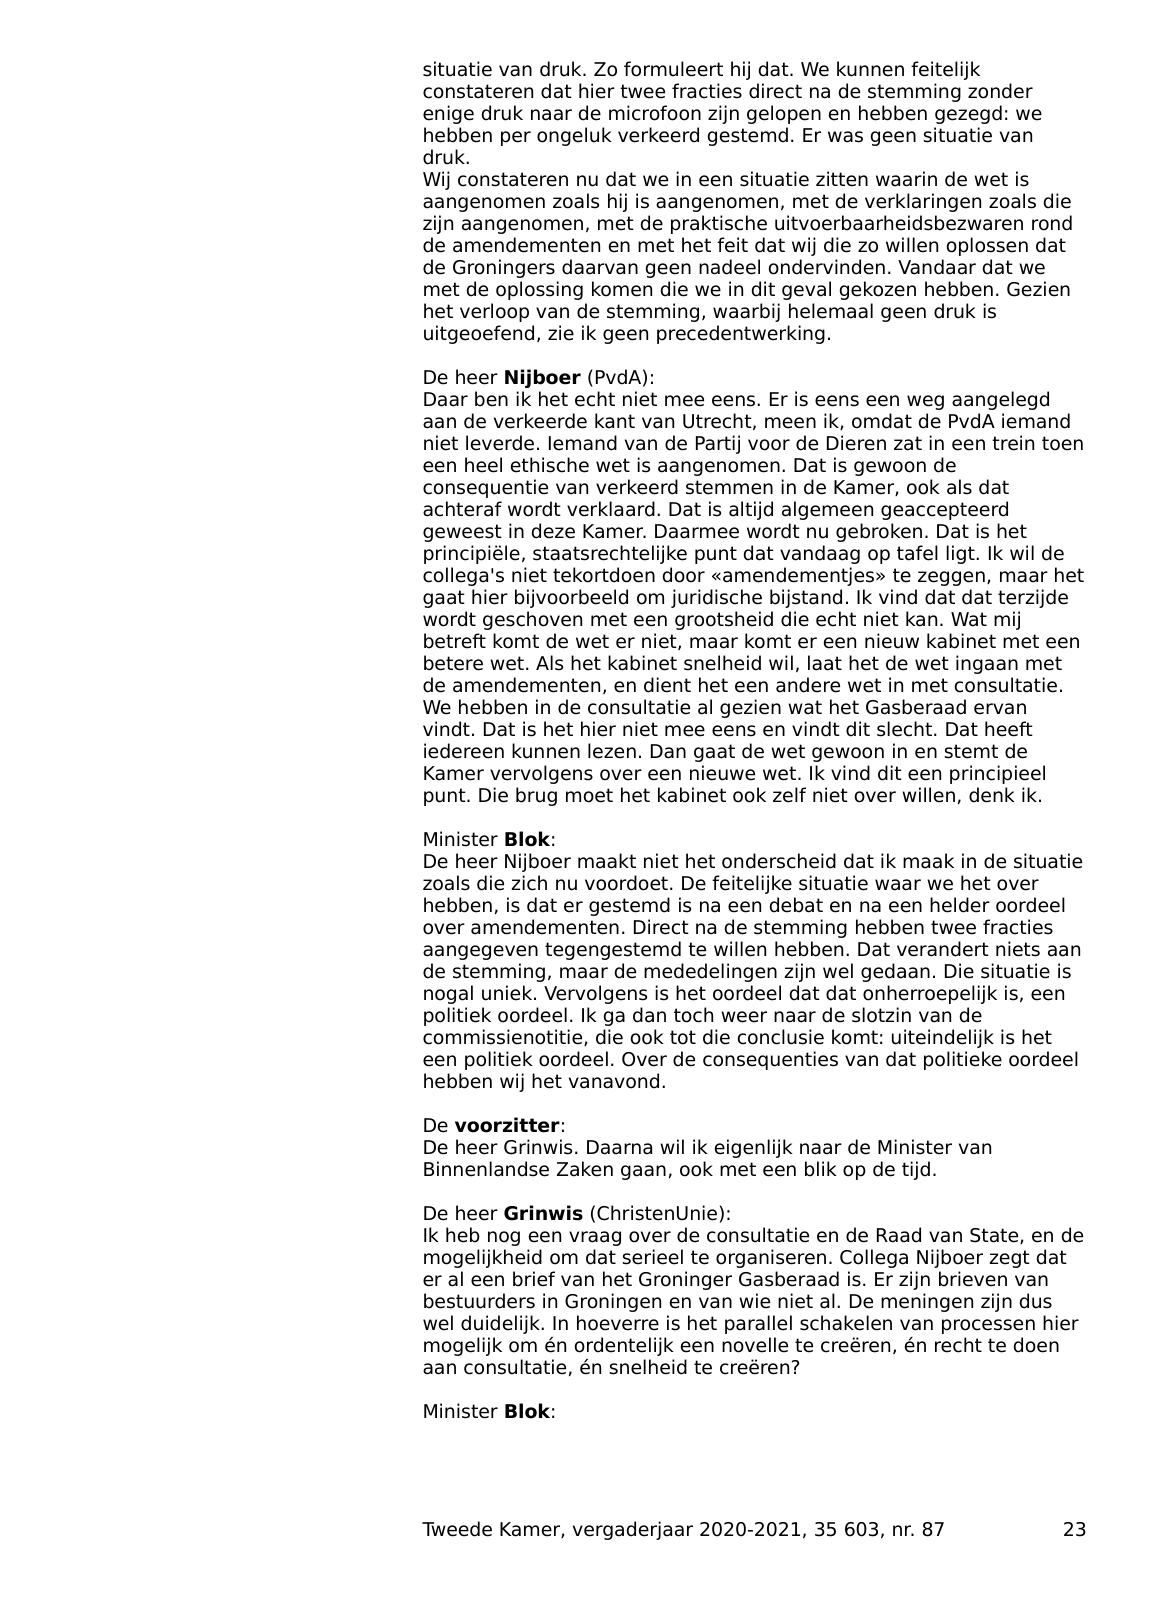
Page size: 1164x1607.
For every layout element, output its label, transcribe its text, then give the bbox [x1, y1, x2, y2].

text De heer Nijboer maakt niet het onderscheid dat ik maak in de situatie zoals die zich nu voordoet. De feitelijke situatie waar we het over hebben, is dat er gestemd is na een debat en na een helder oordeel over amendementen. Direct na de stemming hebben twee fracties aangegeven tegengestemd te willen hebben. Dat verandert niets aan de stemming, maar de mededelingen zijn wel gedaan. Die situatie is nogal uniek. Vervolgens is het oordeel dat dat onherroepelijk is, een politiek oordeel. Ik ga dan toch weer naar de slotzin van de commissienotitie, die ook tot die conclusie komt: uiteindelijk is het een politiek oordeel. Over de consequenties van dat politieke oordeel hebben wij het vanavond. [422, 851, 1087, 1092]
text situatie van druk. Zo formuleert hij dat. We kunnen feitelijk constateren dat hier twee fracties direct na de stemming zonder enige druk naar de microfoon zijn gelopen en hebben gezegd: we hebben per ongeluk verkeerd gestemd. Er was geen situatie van druk. [422, 59, 1087, 169]
text Wij constateren nu dat we in een situatie zitten waarin de wet is aangenomen zoals hij is aangenomen, met de verklaringen zoals die zijn aangenomen, met de praktische uitvoerbaarheidsbezwaren rond de amendementen en met het feit dat wij die zo willen oplossen dat de Groningers daarvan geen nadeel ondervinden. Vandaar dat we met de oplossing komen die we in dit geval gekozen hebben. Gezien het verloop van de stemming, waarbij helemaal geen druk is uitgeoefend, zie ik geen precedentwerking. [422, 169, 1087, 345]
text Ik heb nog een vraag over de consultatie en de Raad van State, en de mogelijkheid om dat serieel te organiseren. Collega Nijboer zegt dat er al een brief van het Groninger Gasberaad is. Er zijn brieven van bestuurders in Groningen en van wie niet al. De meningen zijn dus wel duidelijk. In hoeverre is het parallel schakelen van processen hier mogelijk om én ordentelijk een novelle te creëren, én recht te doen aan consultatie, én snelheid te creëren? [422, 1225, 1087, 1379]
text Minister Blok: [422, 1401, 1087, 1423]
text Daar ben ik het echt niet mee eens. Er is eens een weg aangelegd aan de verkeerde kant van Utrecht, meen ik, omdat de PvdA iemand niet leverde. Iemand van de Partij voor de Dieren zat in een trein toen een heel ethische wet is aangenomen. Dat is gewoon de consequentie van verkeerd stemmen in de Kamer, ook als dat achteraf wordt verklaard. Dat is altijd algemeen geaccepteerd geweest in deze Kamer. Daarmee wordt nu gebroken. Dat is het principiële, staatsrechtelijke punt dat vandaag op tafel ligt. Ik wil de collega's niet tekortdoen door «amendementjes» te zeggen, maar het gaat hier bijvoorbeeld om juridische bijstand. Ik vind dat dat terzijde wordt geschoven met een grootsheid die echt niet kan. Wat mij betreft komt de wet er niet, maar komt er een nieuw kabinet met een betere wet. Als het kabinet snelheid wil, laat het de wet ingaan met de amendementen, en dient het een andere wet in met consultatie. We hebben in de consultatie al gezien wat het Gasberaad ervan vindt. Dat is het hier niet mee eens en vindt dit slecht. Dat heeft iedereen kunnen lezen. Dan gaat de wet gewoon in en stemt de Kamer vervolgens over een nieuwe wet. Ik vind dit een principieel punt. Die brug moet het kabinet ook zelf niet over willen, denk ik. [422, 389, 1087, 807]
text De voorzitter: [422, 1115, 1087, 1137]
text De heer Grinwis. Daarna wil ik eigenlijk naar de Minister van Binnenlandse Zaken gaan, ook met een blik op de tijd. [422, 1137, 1087, 1181]
text Minister Blok: [422, 829, 1087, 851]
text De heer Grinwis (ChristenUnie): [422, 1203, 1087, 1225]
text De heer Nijboer (PvdA): [422, 367, 1087, 389]
